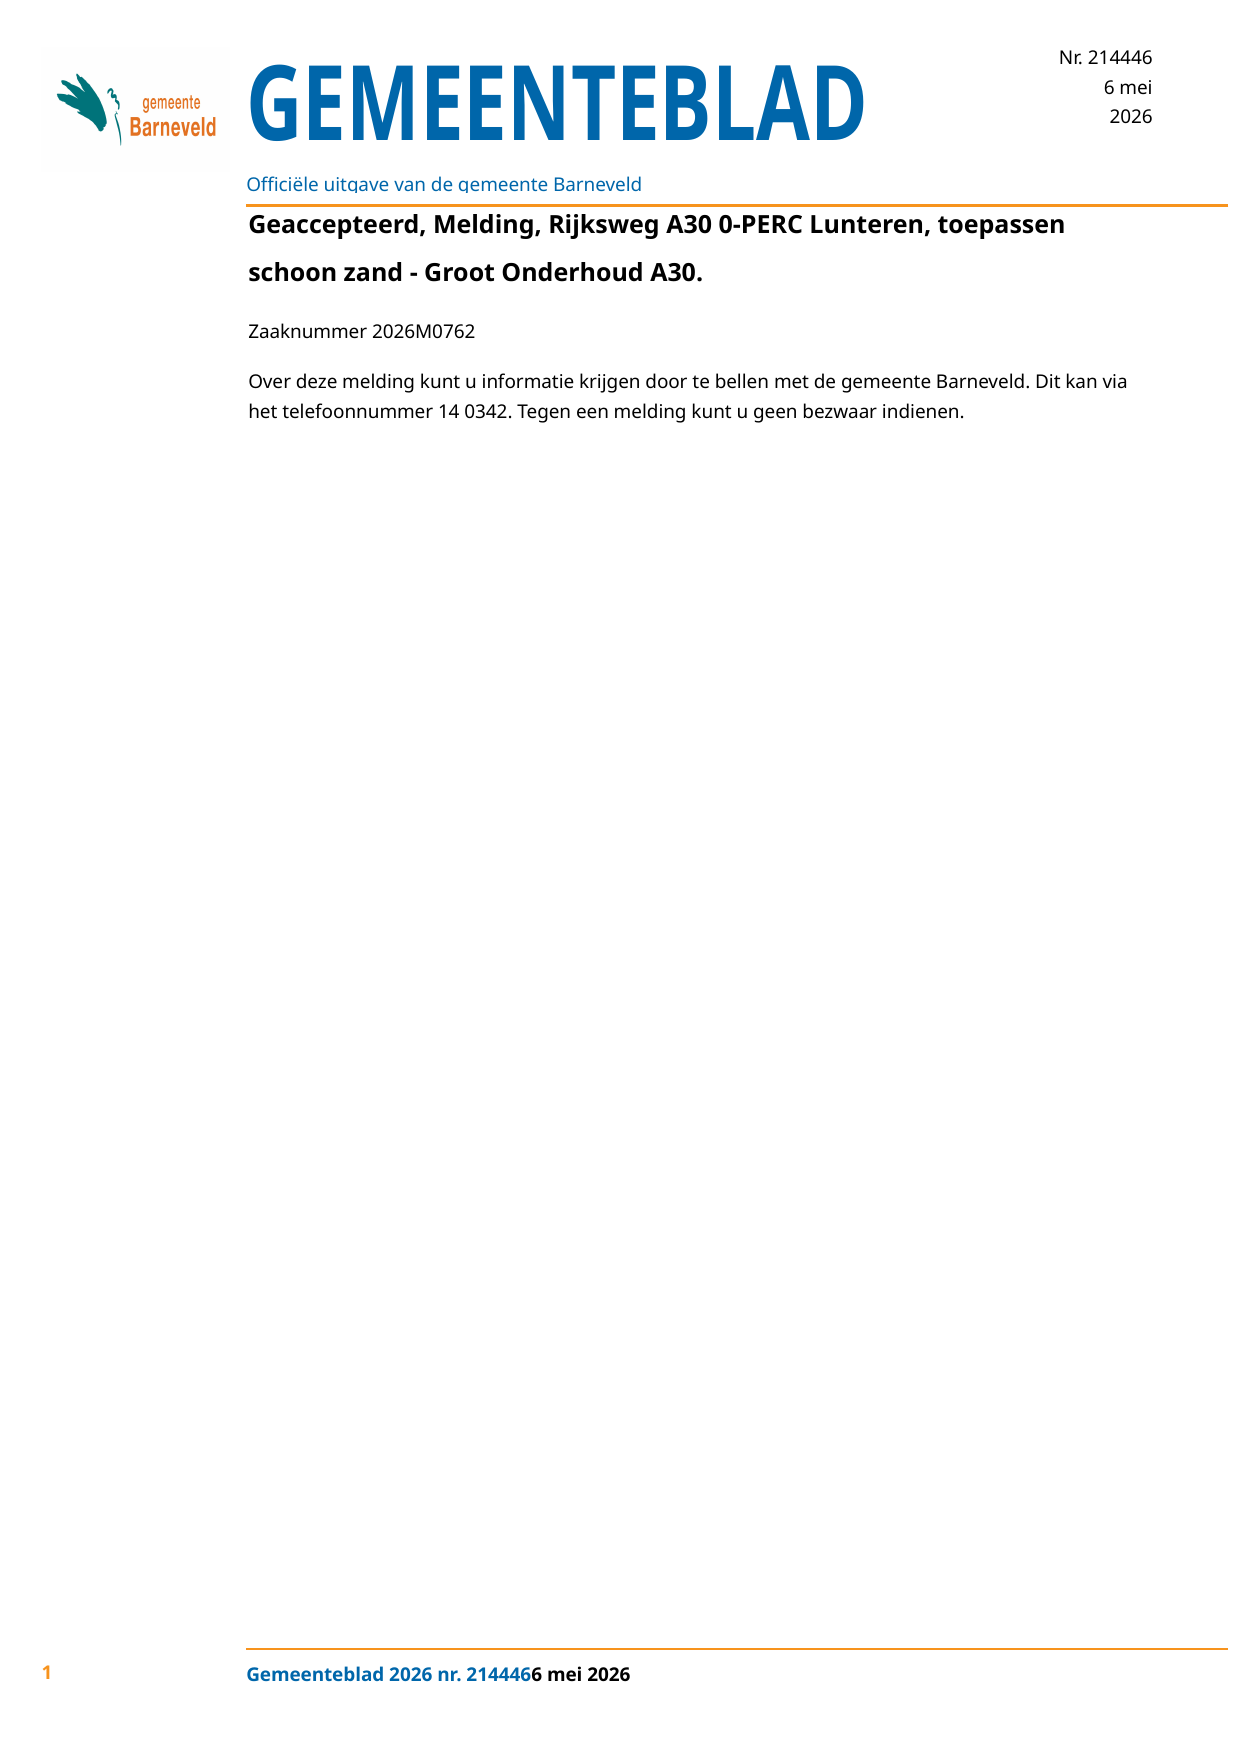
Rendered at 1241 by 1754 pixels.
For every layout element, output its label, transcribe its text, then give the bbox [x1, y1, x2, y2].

picture [41, 47, 231, 172]
text Geaccepteerd, Melding, Rijksweg A30 0-PERC Lunteren, toepassen schoon zand - Groot Onderhoud A30. [248, 207, 1152, 288]
text Zaaknummer 2026M0762 [248, 318, 1152, 344]
text Over deze melding kunt u informatie krijgen door te bellen met de gemeente Barneveld. Dit kan via het telefoonnummer 14 0342. Tegen een melding kunt u geen bezwaar indienen. [248, 368, 1152, 424]
